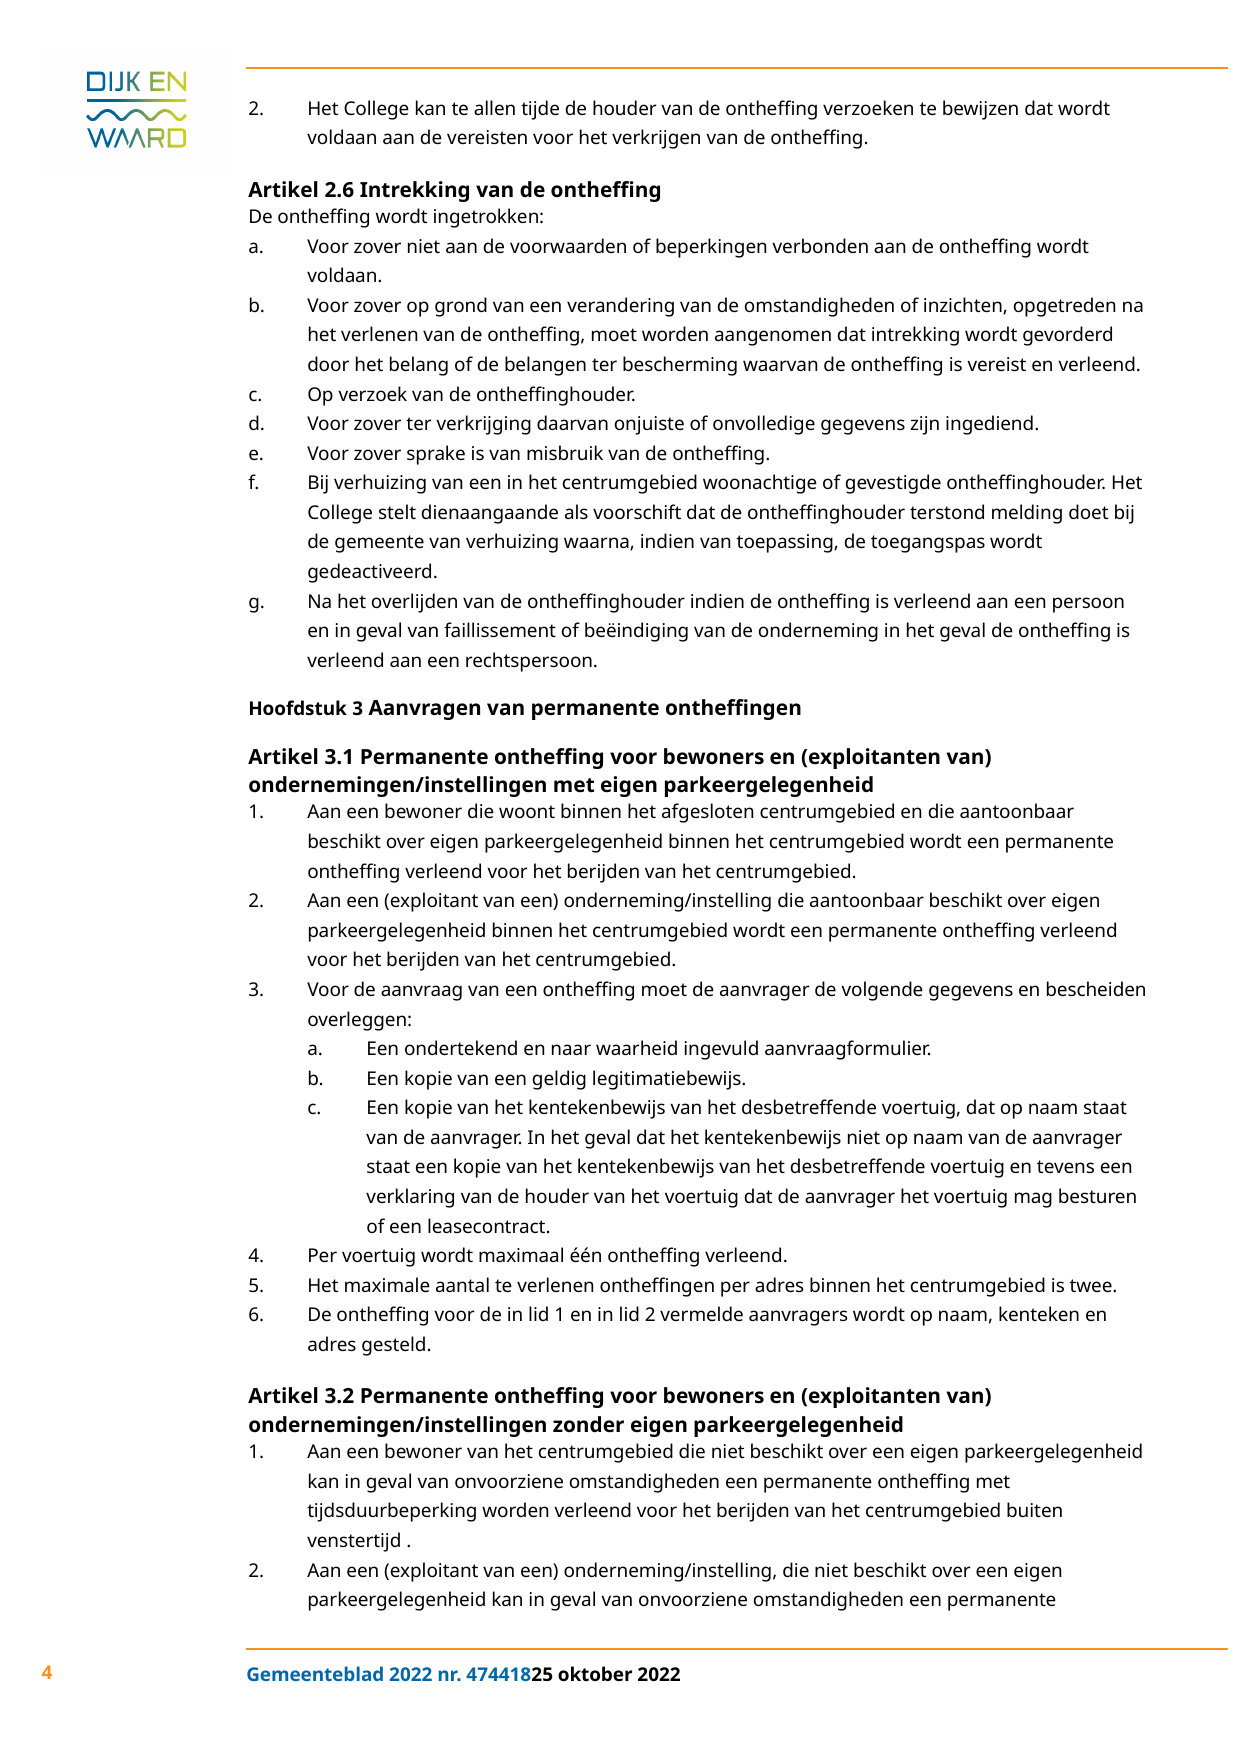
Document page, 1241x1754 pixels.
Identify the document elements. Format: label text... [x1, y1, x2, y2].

list Het College kan te allen tijde de houder van de ontheffing verzoeken te bewijzen dat wordt voldaan aan de vereisten voor het verkrijgen van de ontheffing. [248, 95, 1152, 150]
list Een ondertekend en naar waarheid ingevuld aanvraagformulier. [307, 1035, 1152, 1061]
list Een kopie van het kentekenbewijs van het desbetreffende voertuig, dat op naam staat van de aanvrager. In het geval dat het kentekenbewijs niet op naam van de aanvrager staat een kopie van het kentekenbewijs van het desbetreffende voertuig en tevens een verklaring van de houder van het voertuig dat de aanvrager het voertuig mag besturen of een leasecontract. [307, 1094, 1152, 1239]
list Voor zover sprake is van misbruik van de ontheffing. [248, 440, 1152, 466]
text De ontheffing wordt ingetrokken: [248, 203, 1152, 229]
list Op verzoek van de ontheffinghouder. [248, 381, 1152, 406]
list Aan een bewoner van het centrumgebied die niet beschikt over een eigen parkeergelegenheid kan in geval van onvoorziene omstandigheden een permanente ontheffing met tijdsduurbeperking worden verleend voor het berijden van het centrumgebied buiten venstertijd . [248, 1438, 1152, 1553]
list Het maximale aantal te verlenen ontheffingen per adres binnen het centrumgebied is twee. [248, 1272, 1152, 1298]
list Voor zover niet aan de voorwaarden of beperkingen verbonden aan de ontheffing wordt voldaan. [248, 233, 1152, 288]
text Artikel 3.1 Permanente ontheffing voor bewoners en (exploitanten van) ondernemingen/instellingen met eigen parkeergelegenheid [248, 742, 1152, 799]
list Na het overlijden van de ontheffinghouder indien de ontheffing is verleend aan een persoon en in geval van faillissement of beëindiging van de onderneming in het geval de ontheffing is verleend aan een rechtspersoon. [248, 588, 1152, 673]
list Voor de aanvraag van een ontheffing moet de aanvrager de volgende gegevens en bescheiden overleggen: [248, 976, 1152, 1032]
text Artikel 3.2 Permanente ontheffing voor bewoners en (exploitanten van) ondernemingen/instellingen zonder eigen parkeergelegenheid [248, 1382, 1152, 1438]
text Hoofdstuk 3 Aanvragen van permanente ontheffingen [248, 693, 1152, 721]
list Aan een bewoner die woont binnen het afgesloten centrumgebied en die aantoonbaar beschikt over eigen parkeergelegenheid binnen het centrumgebied wordt een permanente ontheffing verleend voor het berijden van het centrumgebied. [248, 799, 1152, 884]
list Per voertuig wordt maximaal één ontheffing verleend. [248, 1242, 1152, 1268]
list Een kopie van een geldig legitimatiebewijs. [307, 1065, 1152, 1091]
list Voor zover ter verkrijging daarvan onjuiste of onvolledige gegevens zijn ingediend. [248, 410, 1152, 436]
text Artikel 2.6 Intrekking van de ontheffing [248, 175, 1152, 203]
list Aan een (exploitant van een) onderneming/instelling die aantoonbaar beschikt over eigen parkeergelegenheid binnen het centrumgebied wordt een permanente ontheffing verleend voor het berijden van het centrumgebied. [248, 887, 1152, 972]
list Aan een (exploitant van een) onderneming/instelling, die niet beschikt over een eigen parkeergelegenheid kan in geval van onvoorziene omstandigheden een permanente [248, 1557, 1152, 1612]
list Voor zover op grond van een verandering van de omstandigheden of inzichten, opgetreden na het verlenen van de ontheffing, moet worden aangenomen dat intrekking wordt gevorderd door het belang of de belangen ter bescherming waarvan de ontheffing is vereist en verleend. [248, 292, 1152, 377]
list Bij verhuizing van een in het centrumgebied woonachtige of gevestigde ontheffinghouder. Het College stelt dienaangaande als voorschift dat de ontheffinghouder terstond melding doet bij de gemeente van verhuizing waarna, indien van toepassing, de toegangspas wordt gedeactiveerd. [248, 469, 1152, 584]
list De ontheffing voor de in lid 1 en in lid 2 vermelde aanvragers wordt op naam, kenteken en adres gesteld. [248, 1302, 1152, 1357]
picture [41, 47, 231, 172]
